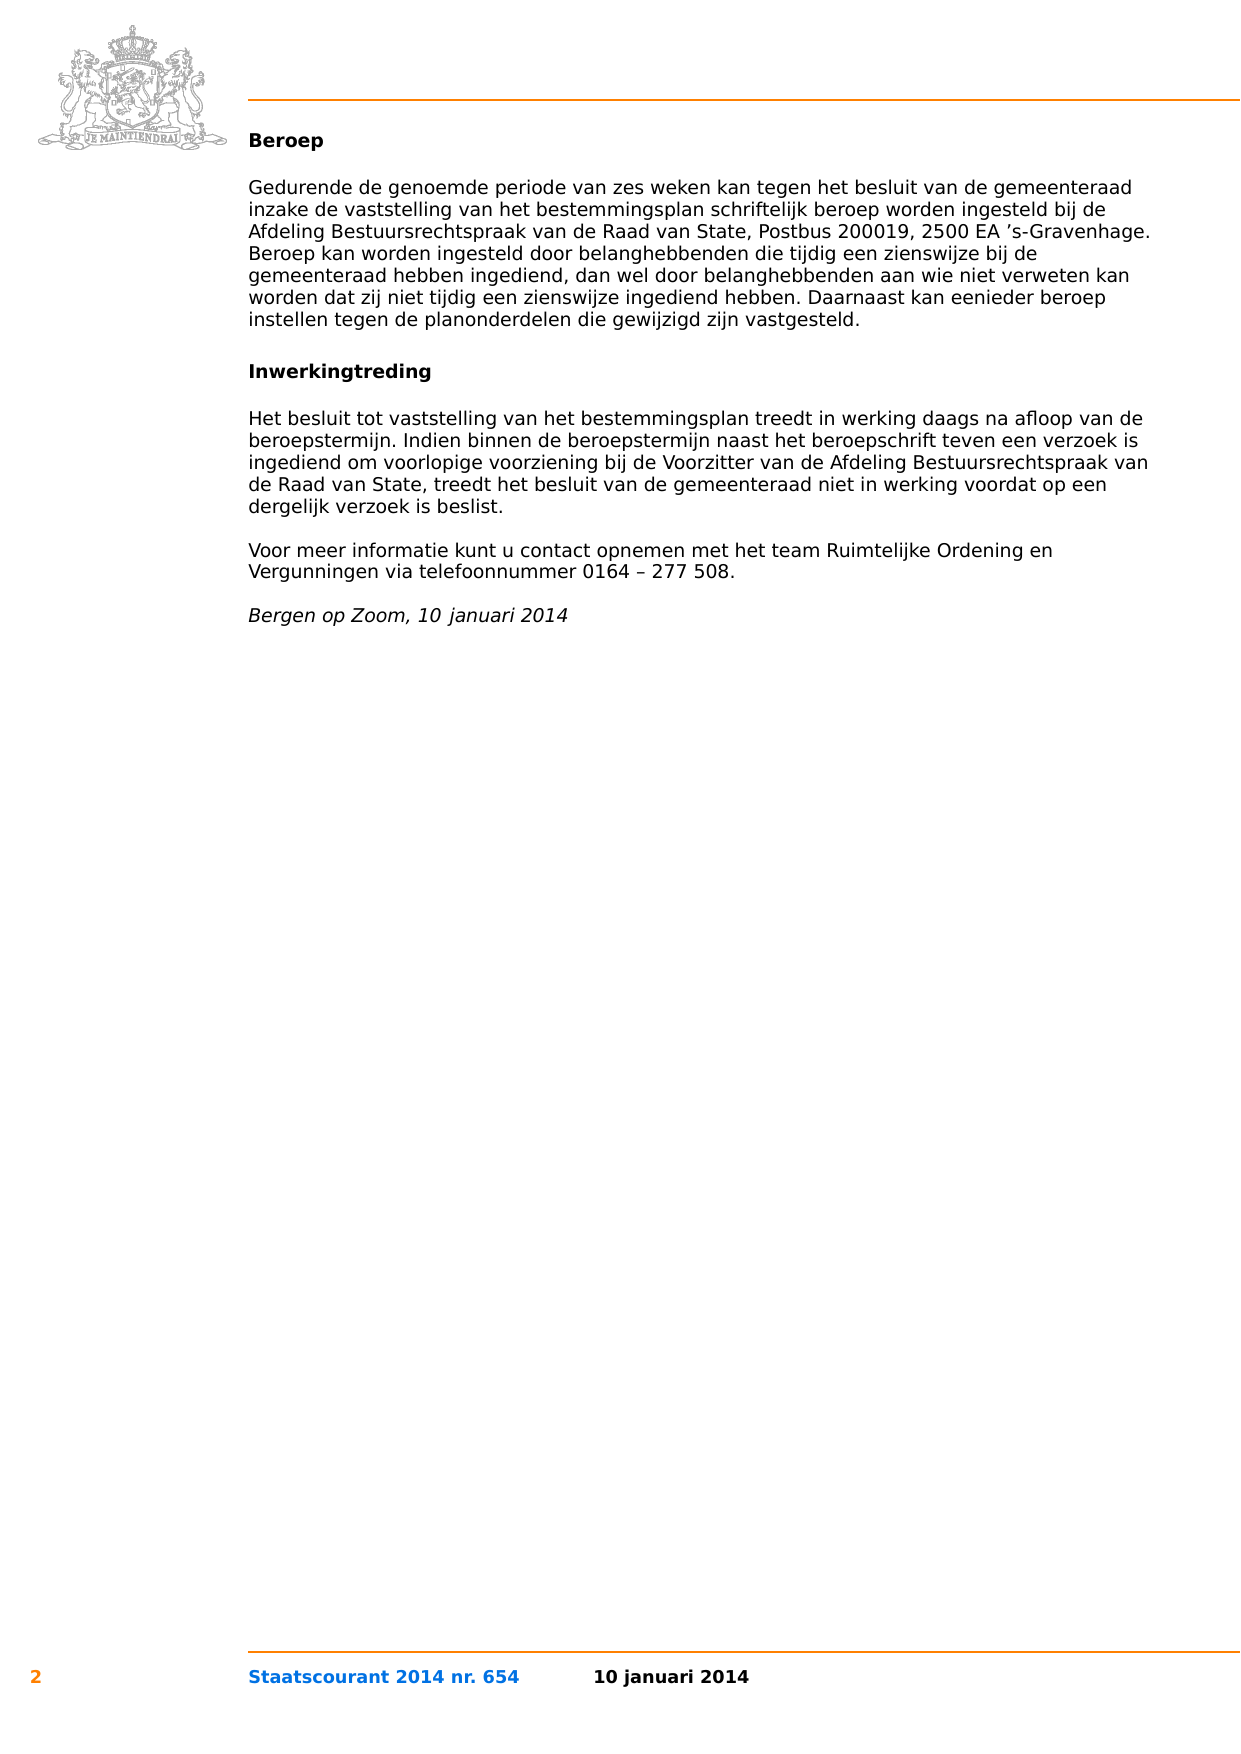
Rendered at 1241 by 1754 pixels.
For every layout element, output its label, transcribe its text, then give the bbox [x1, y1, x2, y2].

picture [38, 25, 227, 150]
subtitle Beroep [248, 130, 1163, 152]
subtitle Inwerkingtreding [248, 361, 1163, 383]
text Gedurende de genoemde periode van zes weken kan tegen het besluit van de gemeenteraad inzake de vaststelling van het bestemmingsplan schriftelijk beroep worden ingesteld bij de Afdeling Bestuursrechtspraak van de Raad van State, Postbus 200019, 2500 EA ’s-Gravenhage. Beroep kan worden ingesteld door belanghebbenden die tijdig een zienswijze bij de gemeenteraad hebben ingediend, dan wel door belanghebbenden aan wie niet verweten kan worden dat zij niet tijdig een zienswijze ingediend hebben. Daarnaast kan eenieder beroep instellen tegen de planonderdelen die gewijzigd zijn vastgesteld. [248, 177, 1163, 331]
text Het besluit tot vaststelling van het bestemmingsplan treedt in werking daags na afloop van de beroepstermijn. Indien binnen de beroepstermijn naast het beroepschrift teven een verzoek is ingediend om voorlopige voorziening bij de Voorzitter van de Afdeling Bestuursrechtspraak van de Raad van State, treedt het besluit van de gemeenteraad niet in werking voordat op een dergelijk verzoek is beslist. [248, 408, 1163, 518]
text Voor meer informatie kunt u contact opnemen met het team Ruimtelijke Ordening en Vergunningen via telefoonnummer 0164 – 277 508. [248, 539, 1163, 583]
text Bergen op Zoom, 10 januari 2014 [248, 605, 1163, 627]
